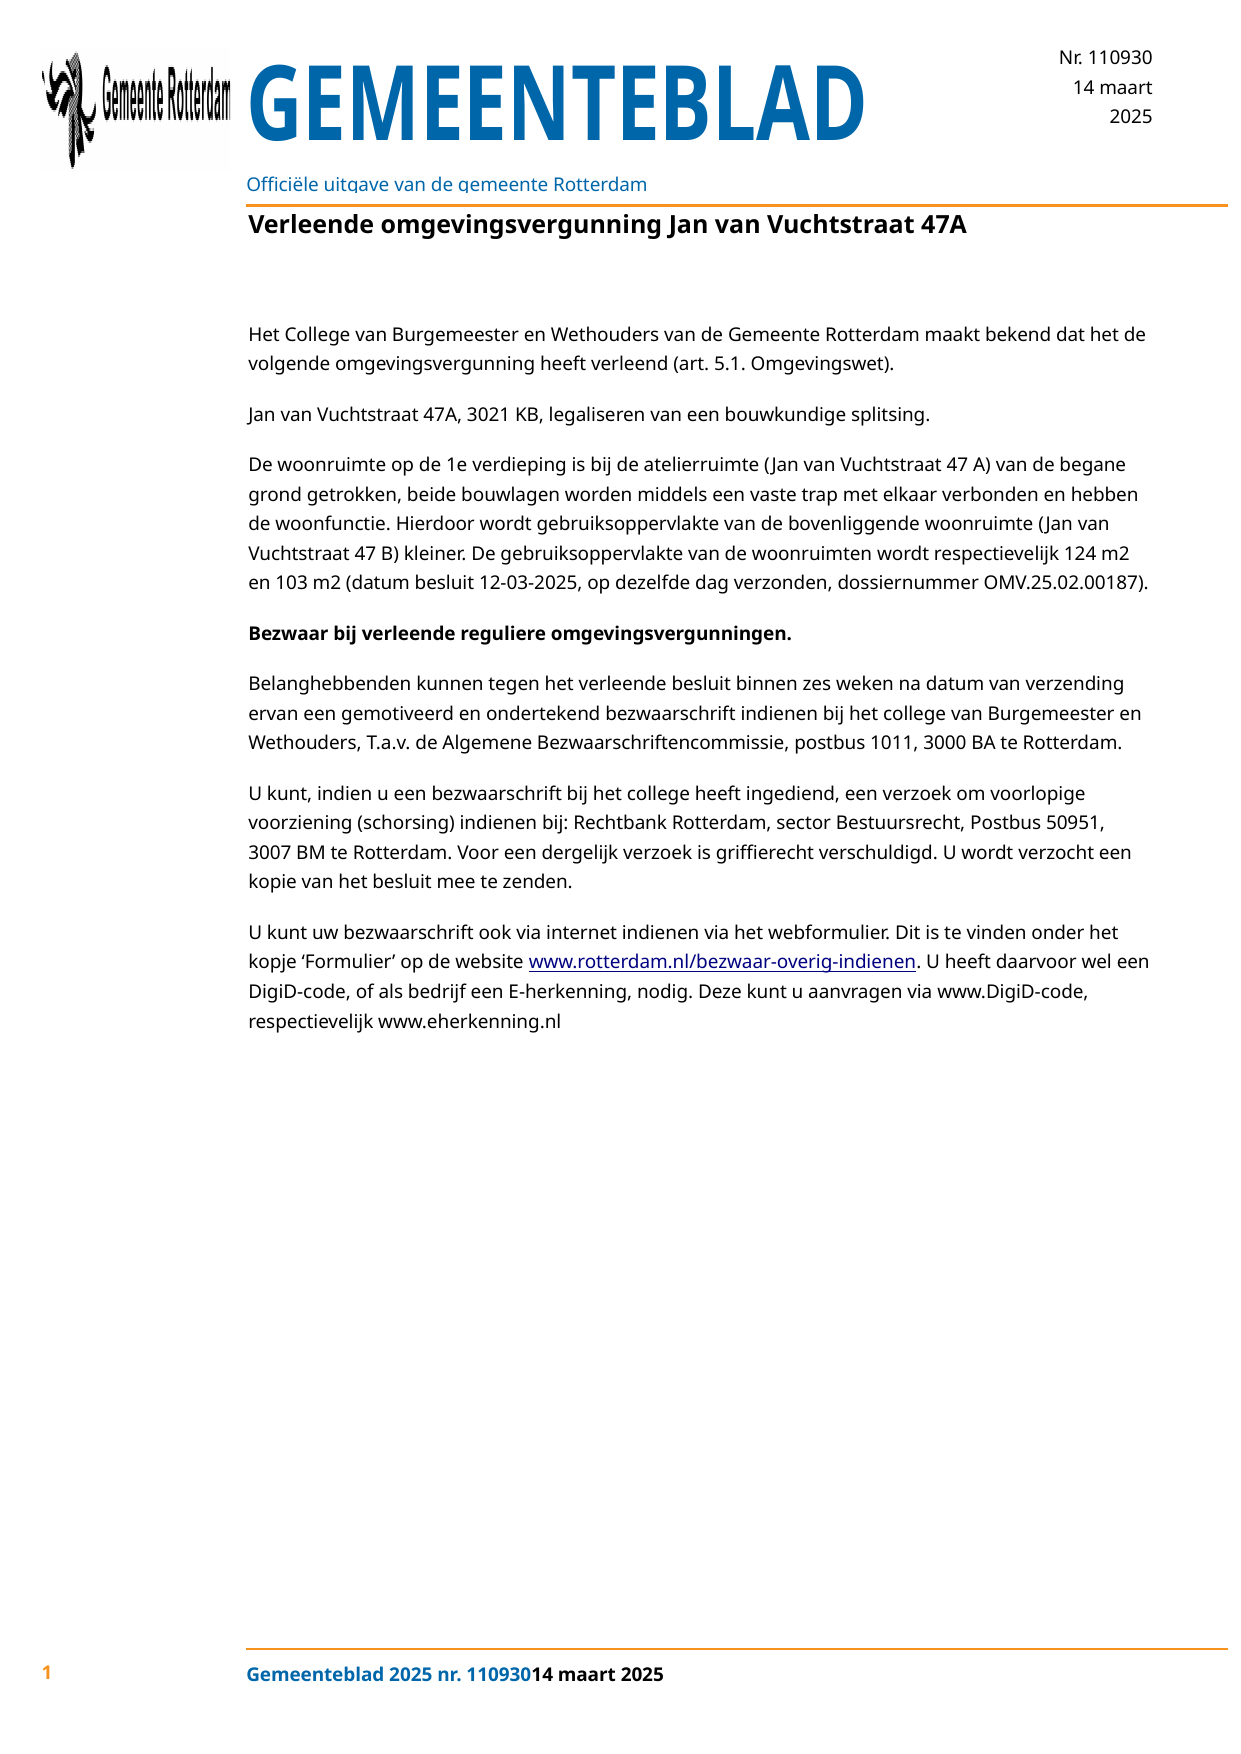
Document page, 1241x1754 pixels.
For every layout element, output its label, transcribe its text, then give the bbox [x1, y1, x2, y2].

text Het College van Burgemeester en Wethouders van de Gemeente Rotterdam maakt bekend dat het de volgende omgevingsvergunning heeft verleend (art. 5.1. Omgevingswet). [248, 321, 1152, 376]
text Bezwaar bij verleende reguliere omgevingsvergunningen. [248, 620, 1152, 646]
text Belanghebbenden kunnen tegen het verleende besluit binnen zes weken na datum van verzending ervan een gemotiveerd en ondertekend bezwaarschrift indienen bij het college van Burgemeester en Wethouders, T.a.v. de Algemene Bezwaarschriftencommissie, postbus 1011, 3000 BA te Rotterdam. [248, 670, 1152, 755]
text U kunt uw bezwaarschrift ook via internet indienen via het webformulier. Dit is te vinden onder het kopje ‘Formulier’ op de website www.rotterdam.nl/bezwaar-overig-indienen. U heeft daarvoor wel een DigiD-code, of als bedrijf een E-herkenning, nodig. Deze kunt u aanvragen via www.DigiD-code, respectievelijk www.eherkenning.nl [248, 919, 1152, 1033]
text U kunt, indien u een bezwaarschrift bij het college heeft ingediend, een verzoek om voorlopige voorziening (schorsing) indienen bij: Rechtbank Rotterdam, sector Bestuursrecht, Postbus 50951, 3007 BM te Rotterdam. Voor een dergelijk verzoek is griffierecht verschuldigd. U wordt verzocht een kopie van het besluit mee te zenden. [248, 780, 1152, 894]
text Jan van Vuchtstraat 47A, 3021 KB, legaliseren van een bouwkundige splitsing. [248, 401, 1152, 426]
text De woonruimte op de 1e verdieping is bij de atelierruimte (Jan van Vuchtstraat 47 A) van de begane grond getrokken, beide bouwlagen worden middels een vaste trap met elkaar verbonden en hebben de woonfunctie. Hierdoor wordt gebruiksoppervlakte van de bovenliggende woonruimte (Jan van Vuchtstraat 47 B) kleiner. De gebruiksoppervlakte van de woonruimten wordt respectievelijk 124 m2 en 103 m2 (datum besluit 12-03-2025, op dezelfde dag verzonden, dossiernummer OMV.25.02.00187). [248, 451, 1152, 595]
picture [41, 47, 231, 172]
text Verleende omgevingsvergunning Jan van Vuchtstraat 47A [248, 207, 1152, 241]
